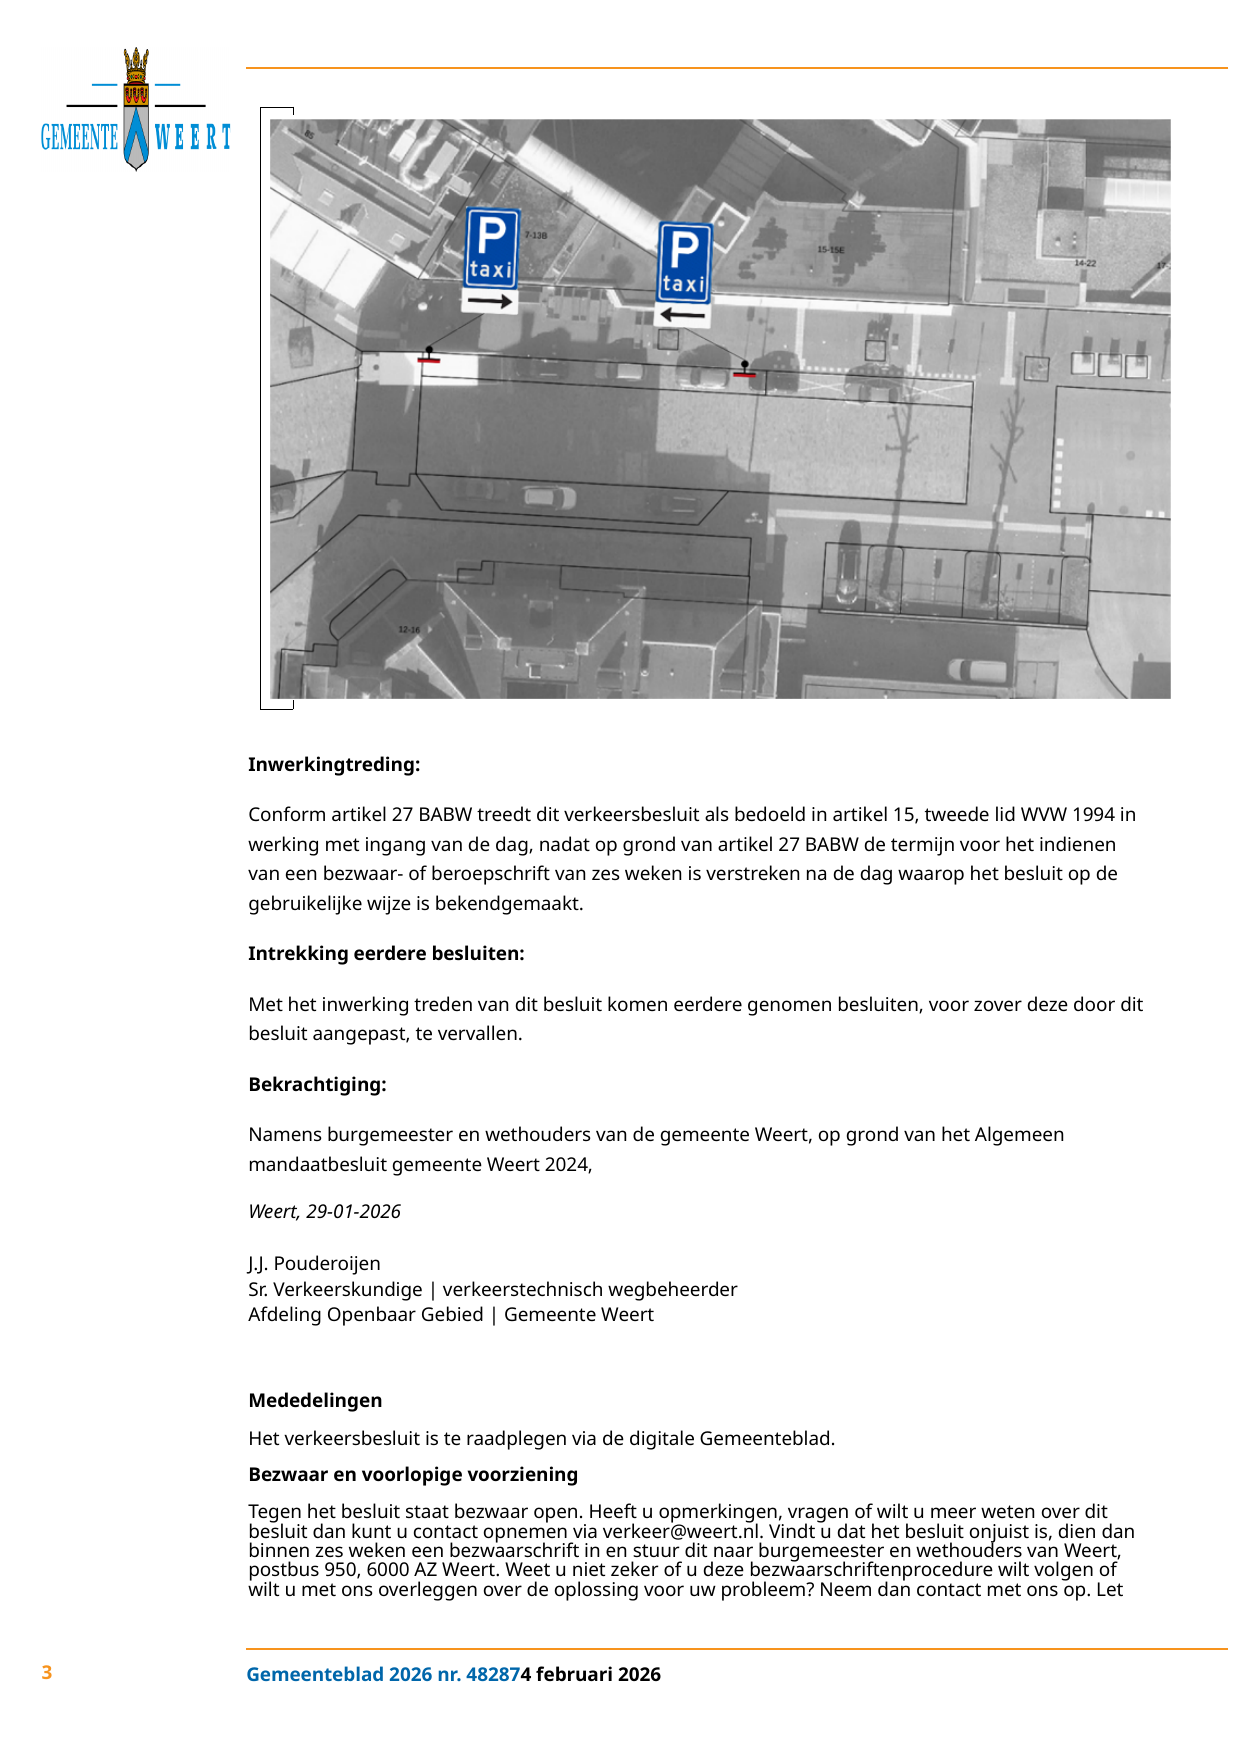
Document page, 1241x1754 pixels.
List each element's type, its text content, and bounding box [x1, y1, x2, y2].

text Conform artikel 27 BABW treedt dit verkeersbesluit als bedoeld in artikel 15, tweede lid WVW 1994 in werking met ingang van de dag, nadat op grond van artikel 27 BABW de termijn voor het indienen van een bezwaar- of beroepschrift van zes weken is verstreken na de dag waarop het besluit op de gebruikelijke wijze is bekendgemaakt. [248, 801, 1152, 916]
text Weert, 29-01-2026 [248, 1199, 1152, 1224]
text Namens burgemeester en wethouders van de gemeente Weert, op grond van het Algemeen mandaatbesluit gemeente Weert 2024, [248, 1121, 1152, 1177]
text Tegen het besluit staat bezwaar open. Heeft u opmerkingen, vragen of wilt u meer weten over dit besluit dan kunt u contact opnemen via verkeer@weert.nl. Vindt u dat het besluit onjuist is, dien dan binnen zes weken een bezwaarschrift in en stuur dit naar burgemeester en wethouders van Weert, postbus 950, 6000 AZ Weert. Weet u niet zeker of u deze bezwaarschriftenprocedure wilt volgen of wilt u met ons overleggen over de oplossing voor uw probleem? Neem dan contact met ons op. Let [248, 1503, 1152, 1600]
text Sr. Verkeerskundige | verkeerstechnisch wegbeheerder [248, 1276, 1152, 1302]
picture [268, 115, 1173, 700]
text J.J. Pouderoijen [248, 1250, 1152, 1276]
text Afdeling Openbaar Gebied | Gemeente Weert [248, 1302, 1152, 1327]
text Inwerkingtreding: [248, 751, 1152, 777]
picture [41, 47, 231, 172]
text Het verkeersbesluit is te raadplegen via de digitale Gemeenteblad. [248, 1429, 1152, 1449]
text Bezwaar en voorlopige voorziening [248, 1466, 1152, 1486]
text Bekrachtiging: [248, 1071, 1152, 1097]
text Intrekking eerdere besluiten: [248, 941, 1152, 966]
text Met het inwerking treden van dit besluit komen eerdere genomen besluiten, voor zover deze door dit besluit aangepast, te vervallen. [248, 991, 1152, 1046]
text Mededelingen [248, 1392, 1152, 1412]
